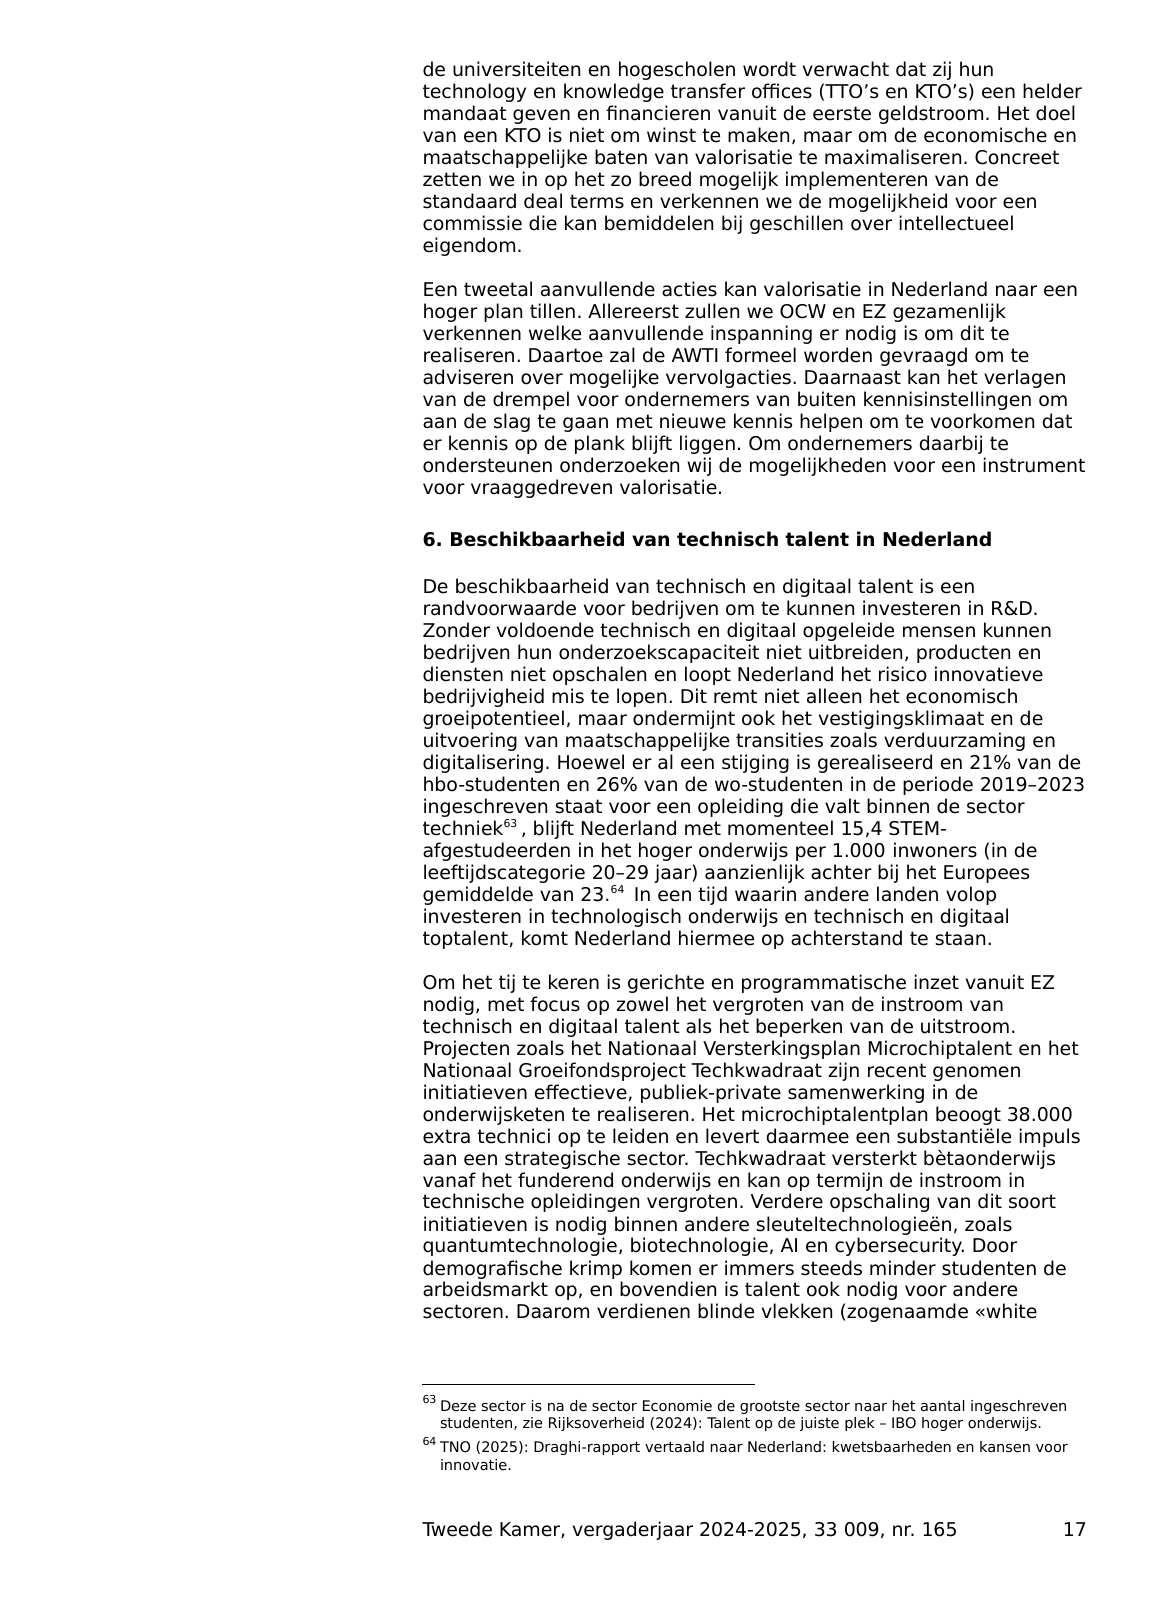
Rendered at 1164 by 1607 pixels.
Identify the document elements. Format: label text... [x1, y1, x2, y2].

text Een tweetal aanvullende acties kan valorisatie in Nederland naar een hoger plan tillen. Allereerst zullen we OCW en EZ gezamenlijk verkennen welke aanvullende inspanning er nodig is om dit te realiseren. Daartoe zal de AWTI formeel worden gevraagd om te adviseren over mogelijke vervolgacties. Daarnaast kan het verlagen van de drempel voor ondernemers van buiten kennisinstellingen om aan de slag te gaan met nieuwe kennis helpen om te voorkomen dat er kennis op de plank blijft liggen. Om ondernemers daarbij te ondersteunen onderzoeken wij de mogelijkheden voor een instrument voor vraaggedreven valorisatie. [422, 279, 1087, 499]
subtitle 6. Beschikbaarheid van technisch talent in Nederland [422, 529, 1087, 551]
text Om het tij te keren is gerichte en programmatische inzet vanuit EZ nodig, met focus op zowel het vergroten van de instroom van technisch en digitaal talent als het beperken van de uitstroom. Projecten zoals het Nationaal Versterkingsplan Microchiptalent en het Nationaal Groeifondsproject Techkwadraat zijn recent genomen initiatieven effectieve, publiek-private samenwerking in de onderwijsketen te realiseren. Het microchiptalentplan beoogt 38.000 extra technici op te leiden en levert daarmee een substantiële impuls aan een strategische sector. Techkwadraat versterkt bètaonderwijs vanaf het funderend onderwijs en kan op termijn de instroom in technische opleidingen vergroten. Verdere opschaling van dit soort initiatieven is nodig binnen andere sleuteltechnologieën, zoals quantumtechnologie, biotechnologie, AI en cybersecurity. Door demografische krimp komen er immers steeds minder studenten de arbeidsmarkt op, en bovendien is talent ook nodig voor andere sectoren. Daarom verdienen blinde vlekken (zogenaamde «white [422, 972, 1087, 1323]
text Deze sector is na de sector Economie de grootste sector naar het aantal ingeschreven studenten, zie Rijksoverheid (2024): Talent op de juiste plek – IBO hoger onderwijs. [422, 1393, 1087, 1432]
text de universiteiten en hogescholen wordt verwacht dat zij hun technology en knowledge transfer offices (TTO’s en KTO’s) een helder mandaat geven en financieren vanuit de eerste geldstroom. Het doel van een KTO is niet om winst te maken, maar om de economische en maatschappelijke baten van valorisatie te maximaliseren. Concreet zetten we in op het zo breed mogelijk implementeren van de standaard deal terms en verkennen we de mogelijkheid voor een commissie die kan bemiddelen bij geschillen over intellectueel eigendom. [422, 59, 1087, 257]
text TNO (2025): Draghi-rapport vertaald naar Nederland: kwetsbaarheden en kansen voor innovatie. [422, 1435, 1087, 1474]
text De beschikbaarheid van technisch en digitaal talent is een randvoorwaarde voor bedrijven om te kunnen investeren in R&D. Zonder voldoende technisch en digitaal opgeleide mensen kunnen bedrijven hun onderzoekscapaciteit niet uitbreiden, producten en diensten niet opschalen en loopt Nederland het risico innovatieve bedrijvigheid mis te lopen. Dit remt niet alleen het economisch groeipotentieel, maar ondermijnt ook het vestigingsklimaat en de uitvoering van maatschappelijke transities zoals verduurzaming en digitalisering. Hoewel er al een stijging is gerealiseerd en 21% van de hbo-studenten en 26% van de wo-studenten in de periode 2019–2023 ingeschreven staat voor een opleiding die valt binnen de sector techniek, blijft Nederland met momenteel 15,4 STEM-afgestudeerden in het hoger onderwijs per 1.000 inwoners (in de leeftijdscategorie 20–29 jaar) aanzienlijk achter bij het Europees gemiddelde van 23. In een tijd waarin andere landen volop investeren in technologisch onderwijs en technisch en digitaal toptalent, komt Nederland hiermee op achterstand te staan. [422, 576, 1087, 949]
